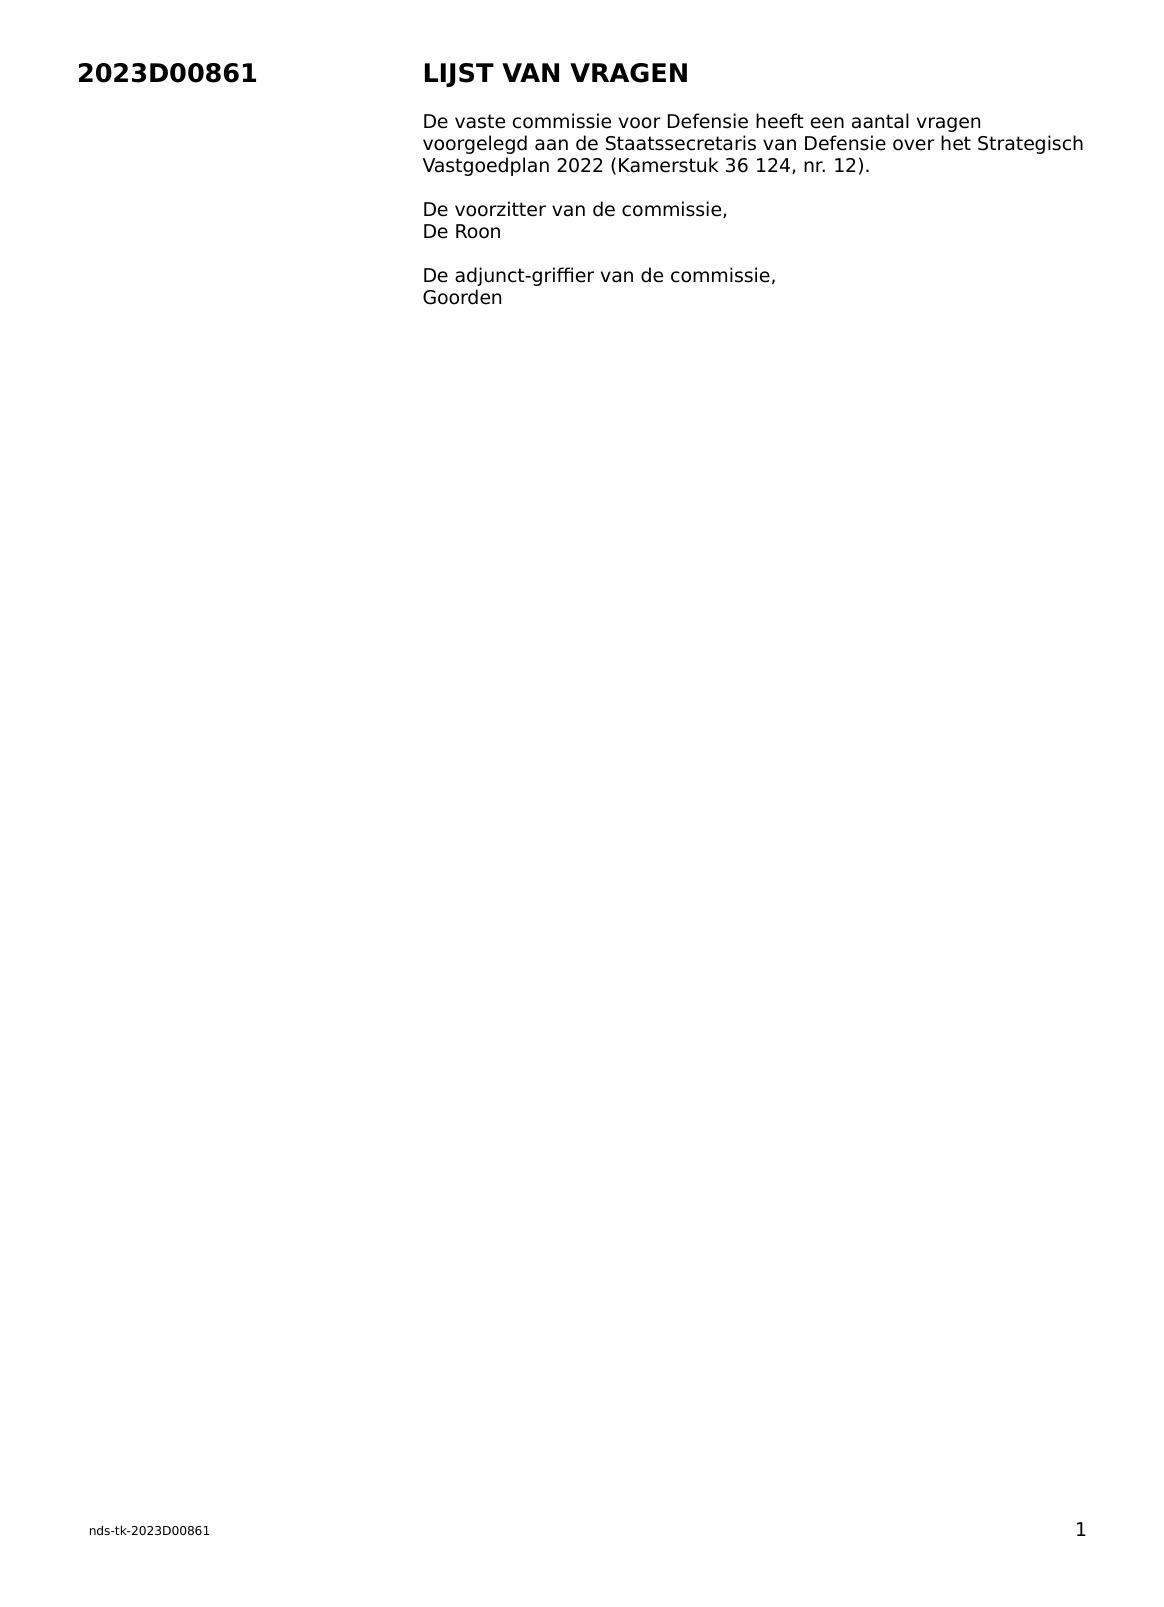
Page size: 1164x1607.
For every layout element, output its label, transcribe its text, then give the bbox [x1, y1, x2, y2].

text De Roon [422, 221, 1087, 243]
text 2023D00861 LIJST VAN VRAGEN [77, 59, 1087, 89]
text Goorden [422, 287, 1087, 309]
text De voorzitter van de commissie, [422, 199, 1087, 221]
text De adjunct-griffier van de commissie, [422, 265, 1087, 287]
text nds-tk-2023D00861 [88, 1524, 323, 1538]
text De vaste commissie voor Defensie heeft een aantal vragen voorgelegd aan de Staatssecretaris van Defensie over het Strategisch Vastgoedplan 2022 (Kamerstuk 36 124, nr. 12). [422, 111, 1087, 177]
